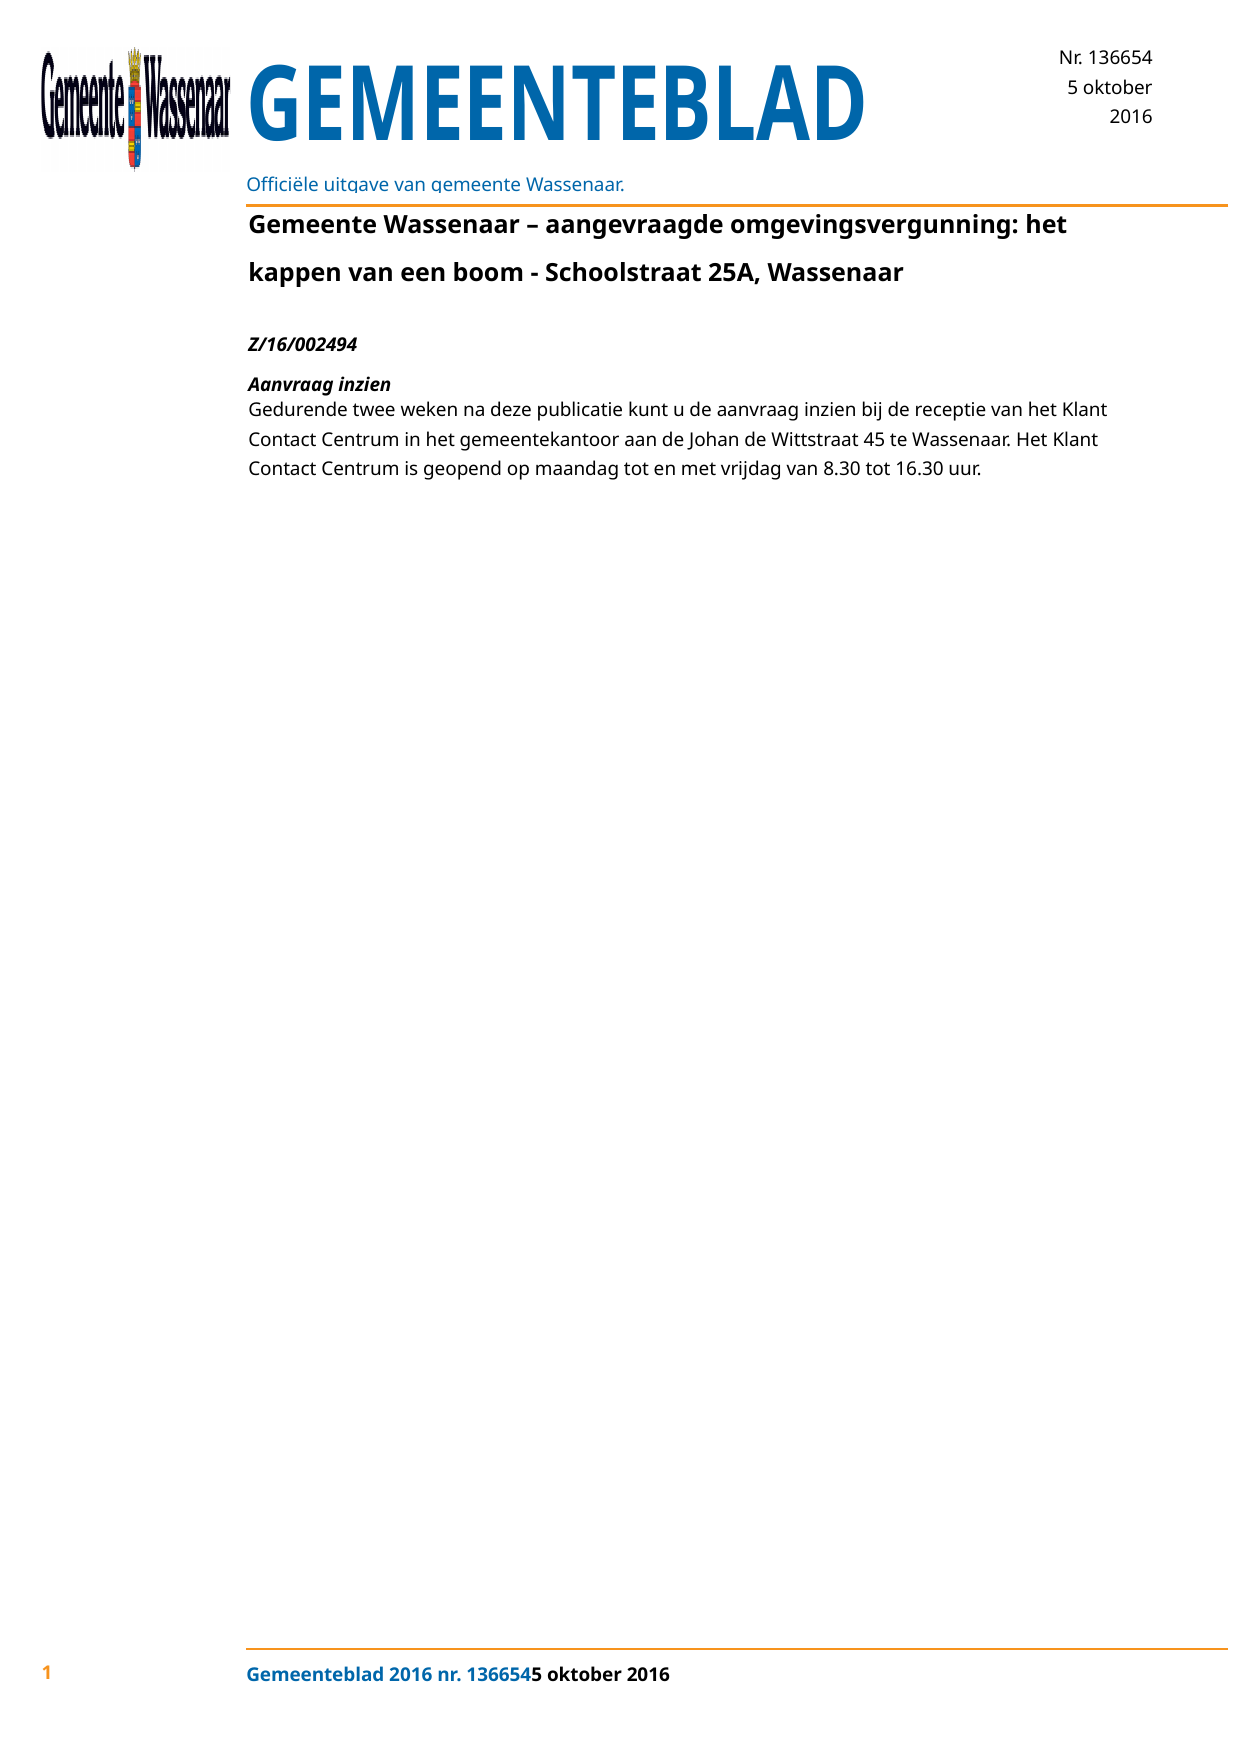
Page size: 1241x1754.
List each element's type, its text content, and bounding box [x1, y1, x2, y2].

text Gemeente Wassenaar – aangevraagde omgevingsvergunning: het kappen van een boom - Schoolstraat 25A, Wassenaar [248, 207, 1152, 288]
text Z/16/002494 [248, 331, 1152, 357]
text Aanvraag inzien [248, 371, 1152, 396]
picture [41, 47, 231, 172]
text Gedurende twee weken na deze publicatie kunt u de aanvraag inzien bij de receptie van het Klant Contact Centrum in het gemeentekantoor aan de Johan de Wittstraat 45 te Wassenaar. Het Klant Contact Centrum is geopend op maandag tot en met vrijdag van 8.30 tot 16.30 uur. [248, 396, 1152, 481]
